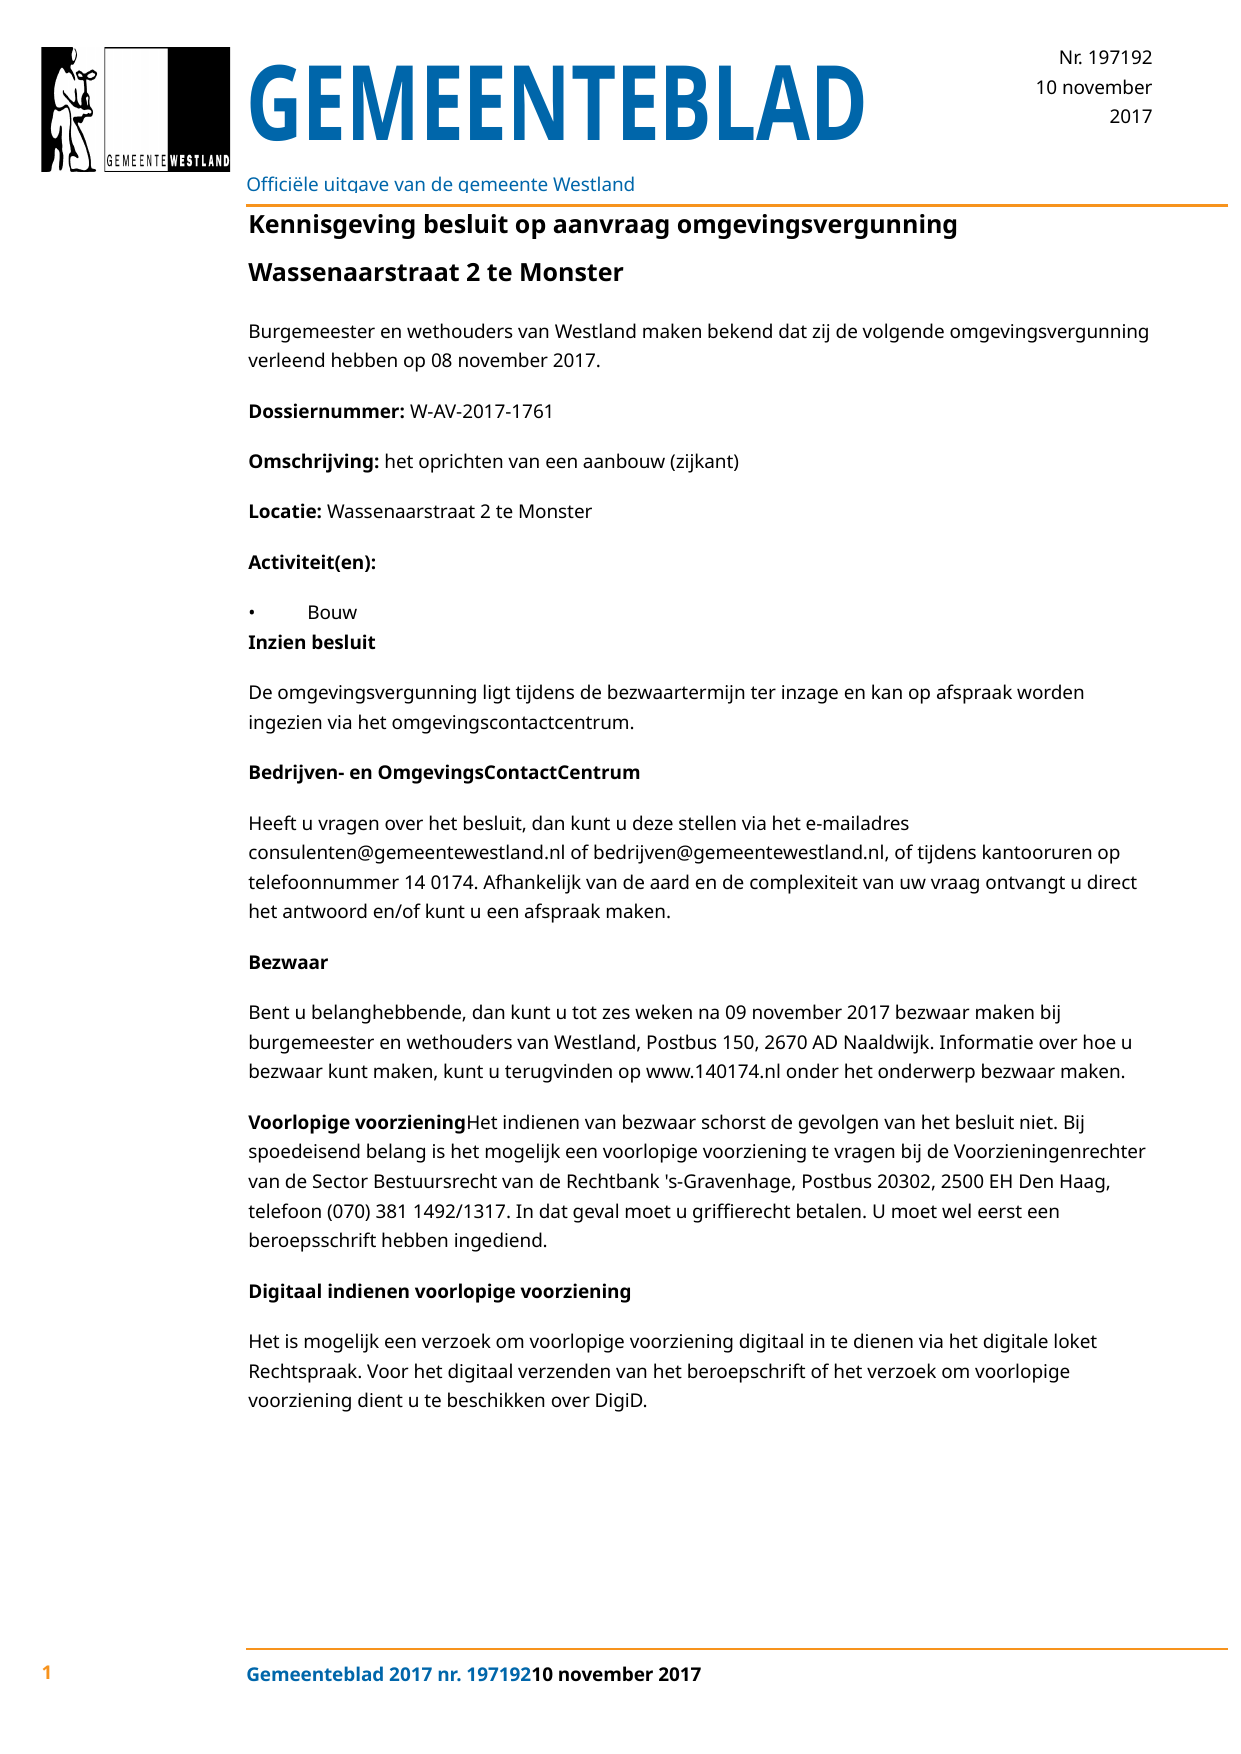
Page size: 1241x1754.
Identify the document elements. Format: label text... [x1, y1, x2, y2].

text Het is mogelijk een verzoek om voorlopige voorziening digitaal in te dienen via het digitale loket Rechtspraak. Voor het digitaal verzenden van het beroepschrift of het verzoek om voorlopige voorziening dient u te beschikken over DigiD. [248, 1328, 1152, 1413]
text De omgevingsvergunning ligt tijdens de bezwaartermijn ter inzage en kan op afspraak worden ingezien via het omgevingscontactcentrum. [248, 679, 1152, 735]
text Bezwaar [248, 949, 1152, 975]
list Bouw [248, 599, 1152, 625]
text Burgemeester en wethouders van Westland maken bekend dat zij de volgende omgevingsvergunning verleend hebben op 08 november 2017. [248, 318, 1152, 373]
text Activiteit(en): [248, 549, 1152, 575]
text Inzien besluit [248, 629, 1152, 655]
text Voorlopige voorzieningHet indienen van bezwaar schorst de gevolgen van het besluit niet. Bij spoedeisend belang is het mogelijk een voorlopige voorziening te vragen bij de Voorzieningenrechter van de Sector Bestuursrecht van de Rechtbank 's-Gravenhage, Postbus 20302, 2500 EH Den Haag, telefoon (070) 381 1492/1317. In dat geval moet u griffierecht betalen. U moet wel eerst een beroepsschrift hebben ingediend. [248, 1109, 1152, 1253]
text Omschrijving: het oprichten van een aanbouw (zijkant) [248, 448, 1152, 474]
text Kennisgeving besluit op aanvraag omgevingsvergunning Wassenaarstraat 2 te Monster [248, 207, 1152, 288]
text Locatie: Wassenaarstraat 2 te Monster [248, 499, 1152, 524]
text Heeft u vragen over het besluit, dan kunt u deze stellen via het e-mailadres consulenten@gemeentewestland.nl of bedrijven@gemeentewestland.nl, of tijdens kantooruren op telefoonnummer 14 0174. Afhankelijk van de aard en de complexiteit van uw vraag ontvangt u direct het antwoord en/of kunt u een afspraak maken. [248, 810, 1152, 924]
text Bedrijven- en OmgevingsContactCentrum [248, 759, 1152, 785]
text Bent u belanghebbende, dan kunt u tot zes weken na 09 november 2017 bezwaar maken bij burgemeester en wethouders van Westland, Postbus 150, 2670 AD Naaldwijk. Informatie over hoe u bezwaar kunt maken, kunt u terugvinden op www.140174.nl onder het onderwerp bezwaar maken. [248, 999, 1152, 1084]
text Dossiernummer: W-AV-2017-1761 [248, 398, 1152, 424]
text Digitaal indienen voorlopige voorziening [248, 1278, 1152, 1304]
picture [41, 47, 231, 172]
